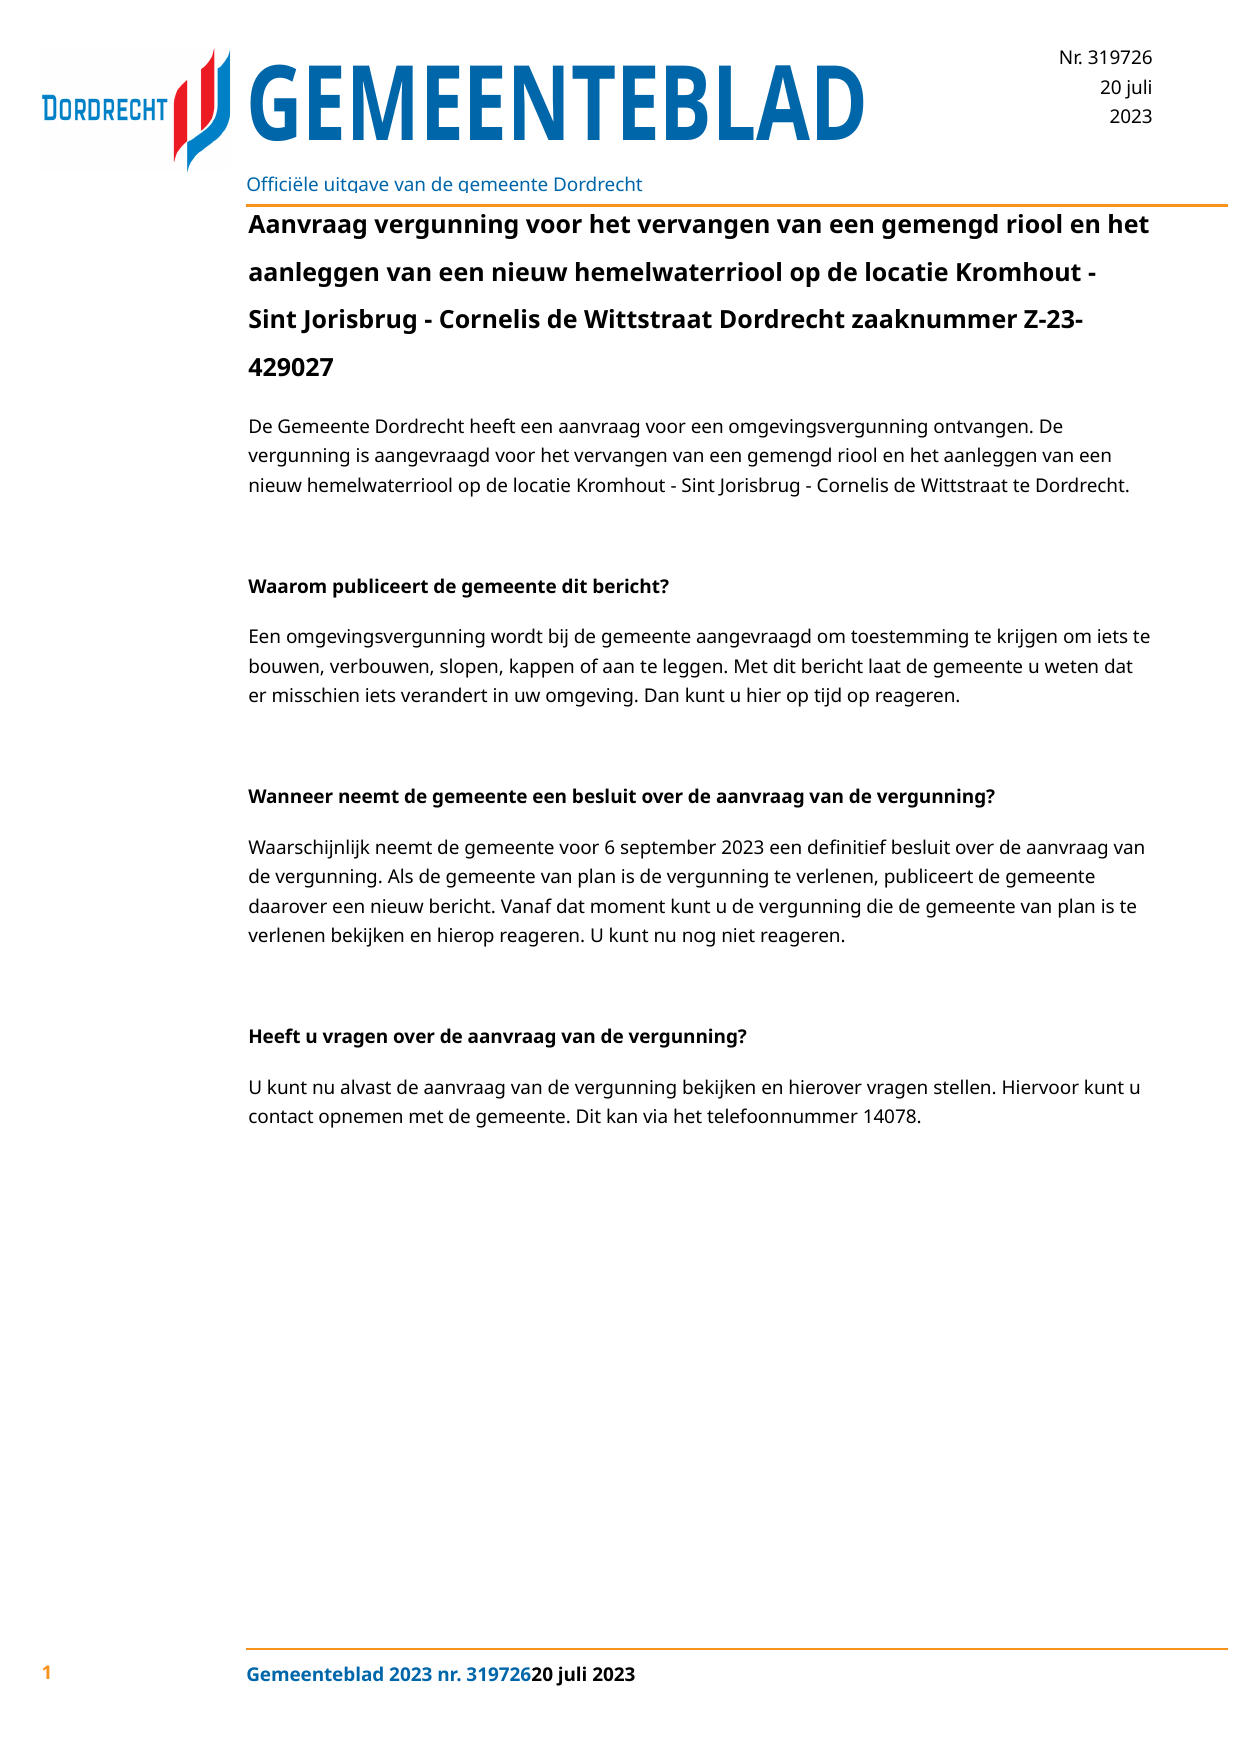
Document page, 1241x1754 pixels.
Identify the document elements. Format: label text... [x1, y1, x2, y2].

text Wanneer neemt de gemeente een besluit over de aanvraag van de vergunning? [248, 783, 1152, 809]
text U kunt nu alvast de aanvraag van de vergunning bekijken en hierover vragen stellen. Hiervoor kunt u contact opnemen met de gemeente. Dit kan via het telefoonnummer 14078. [248, 1074, 1152, 1129]
text Heeft u vragen over de aanvraag van de vergunning? [248, 1023, 1152, 1049]
text Waarschijnlijk neemt de gemeente voor 6 september 2023 een definitief besluit over de aanvraag van de vergunning. Als de gemeente van plan is de vergunning te verlenen, publiceert de gemeente daarover een nieuw bericht. Vanaf dat moment kunt u de vergunning die de gemeente van plan is te verlenen bekijken en hierop reageren. U kunt nu nog niet reageren. [248, 834, 1152, 948]
text Waarom publiceert de gemeente dit bericht? [248, 573, 1152, 599]
text Een omgevingsvergunning wordt bij de gemeente aangevraagd om toestemming te krijgen om iets te bouwen, verbouwen, slopen, kappen of aan te leggen. Met dit bericht laat de gemeente u weten dat er misschien iets verandert in uw omgeving. Dan kunt u hier op tijd op reageren. [248, 623, 1152, 708]
text De Gemeente Dordrecht heeft een aanvraag voor een omgevingsvergunning ontvangen. De vergunning is aangevraagd voor het vervangen van een gemengd riool en het aanleggen van een nieuw hemelwaterriool op de locatie Kromhout - Sint Jorisbrug - Cornelis de Wittstraat te Dordrecht. [248, 413, 1152, 498]
text Aanvraag vergunning voor het vervangen van een gemengd riool en het aanleggen van een nieuw hemelwaterriool op de locatie Kromhout - Sint Jorisbrug - Cornelis de Wittstraat Dordrecht zaaknummer Z-23-429027 [248, 207, 1152, 384]
picture [41, 47, 231, 172]
